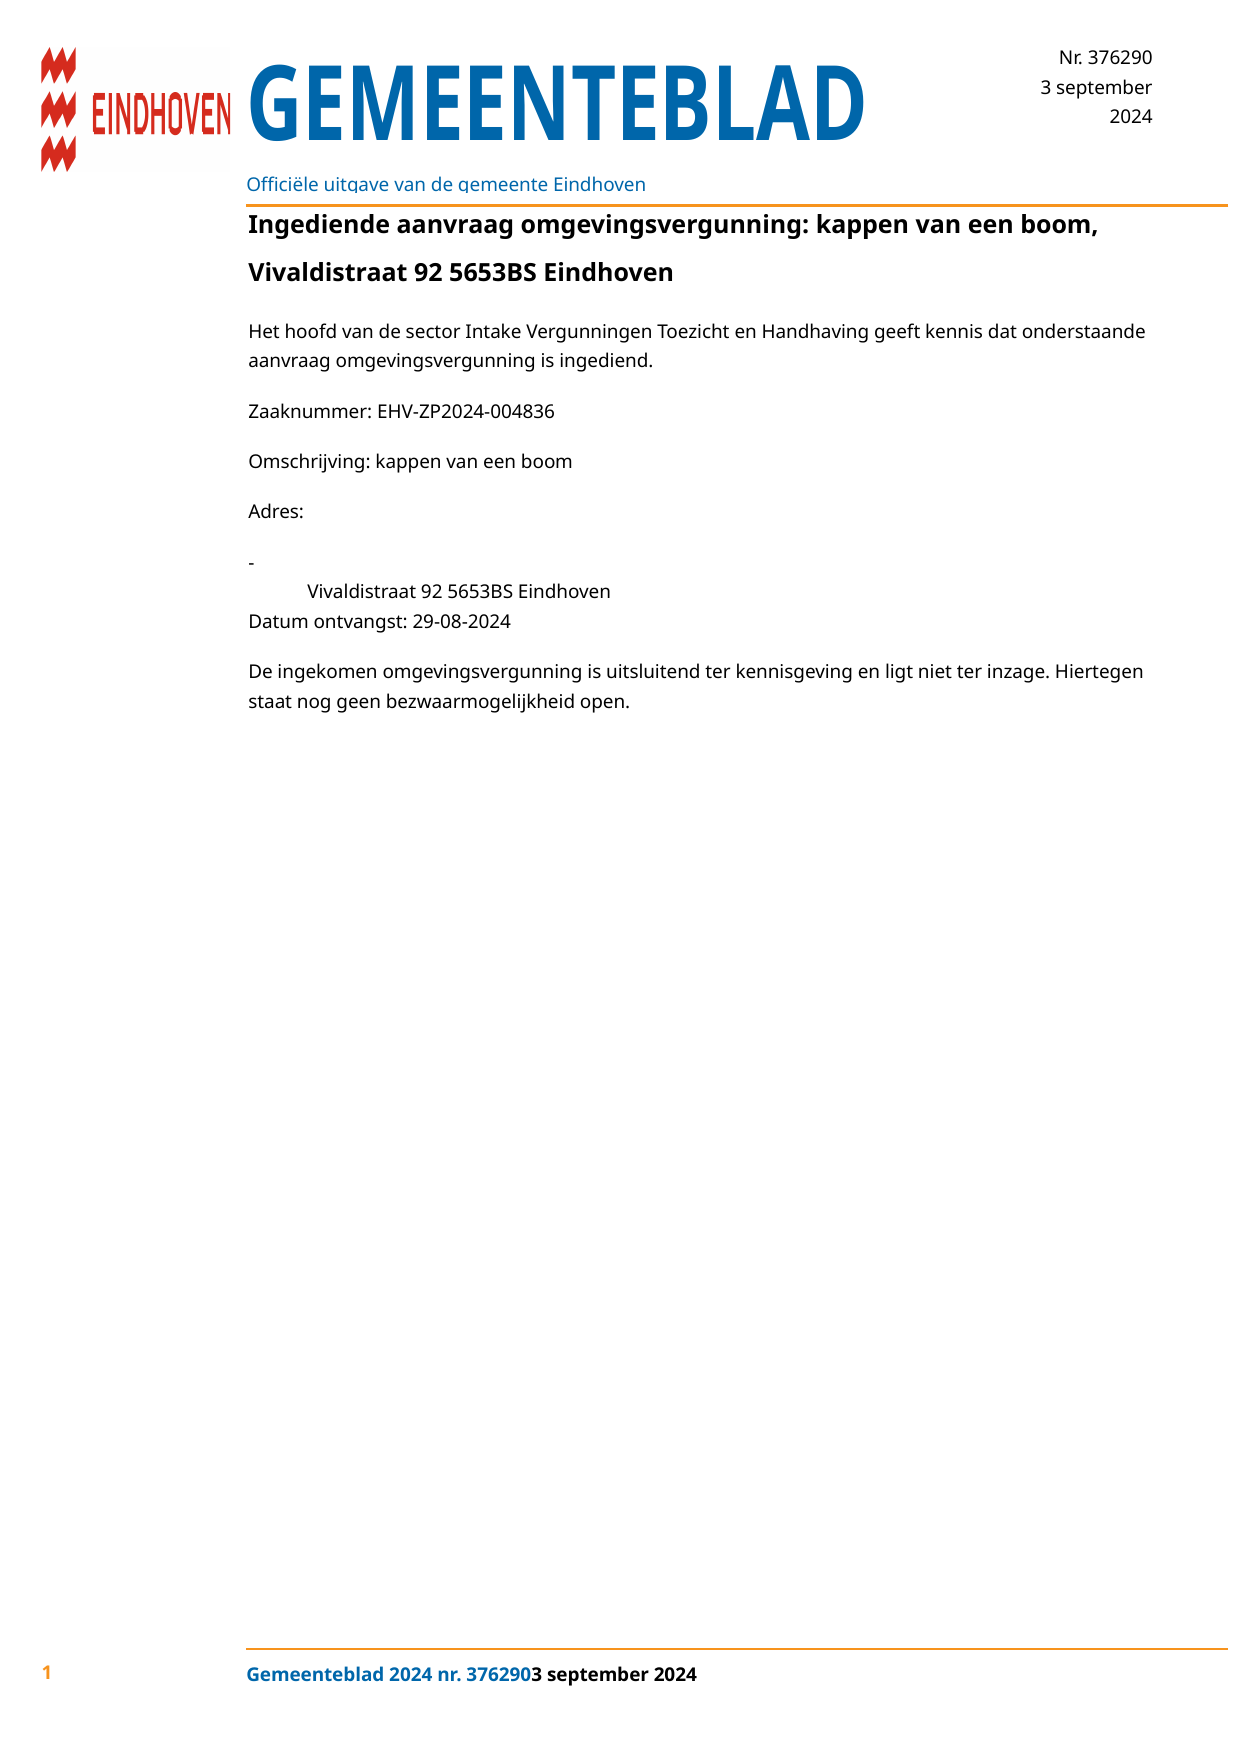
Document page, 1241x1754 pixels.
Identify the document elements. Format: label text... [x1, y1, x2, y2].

text Het hoofd van de sector Intake Vergunningen Toezicht en Handhaving geeft kennis dat onderstaande aanvraag omgevingsvergunning is ingediend. [248, 318, 1152, 373]
text Adres: [248, 499, 1152, 524]
text Omschrijving: kappen van een boom [248, 448, 1152, 474]
text Zaaknummer: EHV-ZP2024-004836 [248, 398, 1152, 424]
text Ingediende aanvraag omgevingsvergunning: kappen van een boom, Vivaldistraat 92 5653BS Eindhoven [248, 207, 1152, 288]
picture [41, 47, 231, 172]
list Vivaldistraat 92 5653BS Eindhoven [248, 579, 1152, 604]
text Datum ontvangst: 29-08-2024 [248, 608, 1152, 634]
text De ingekomen omgevingsvergunning is uitsluitend ter kennisgeving en ligt niet ter inzage. Hiertegen staat nog geen bezwaarmogelijkheid open. [248, 659, 1152, 714]
